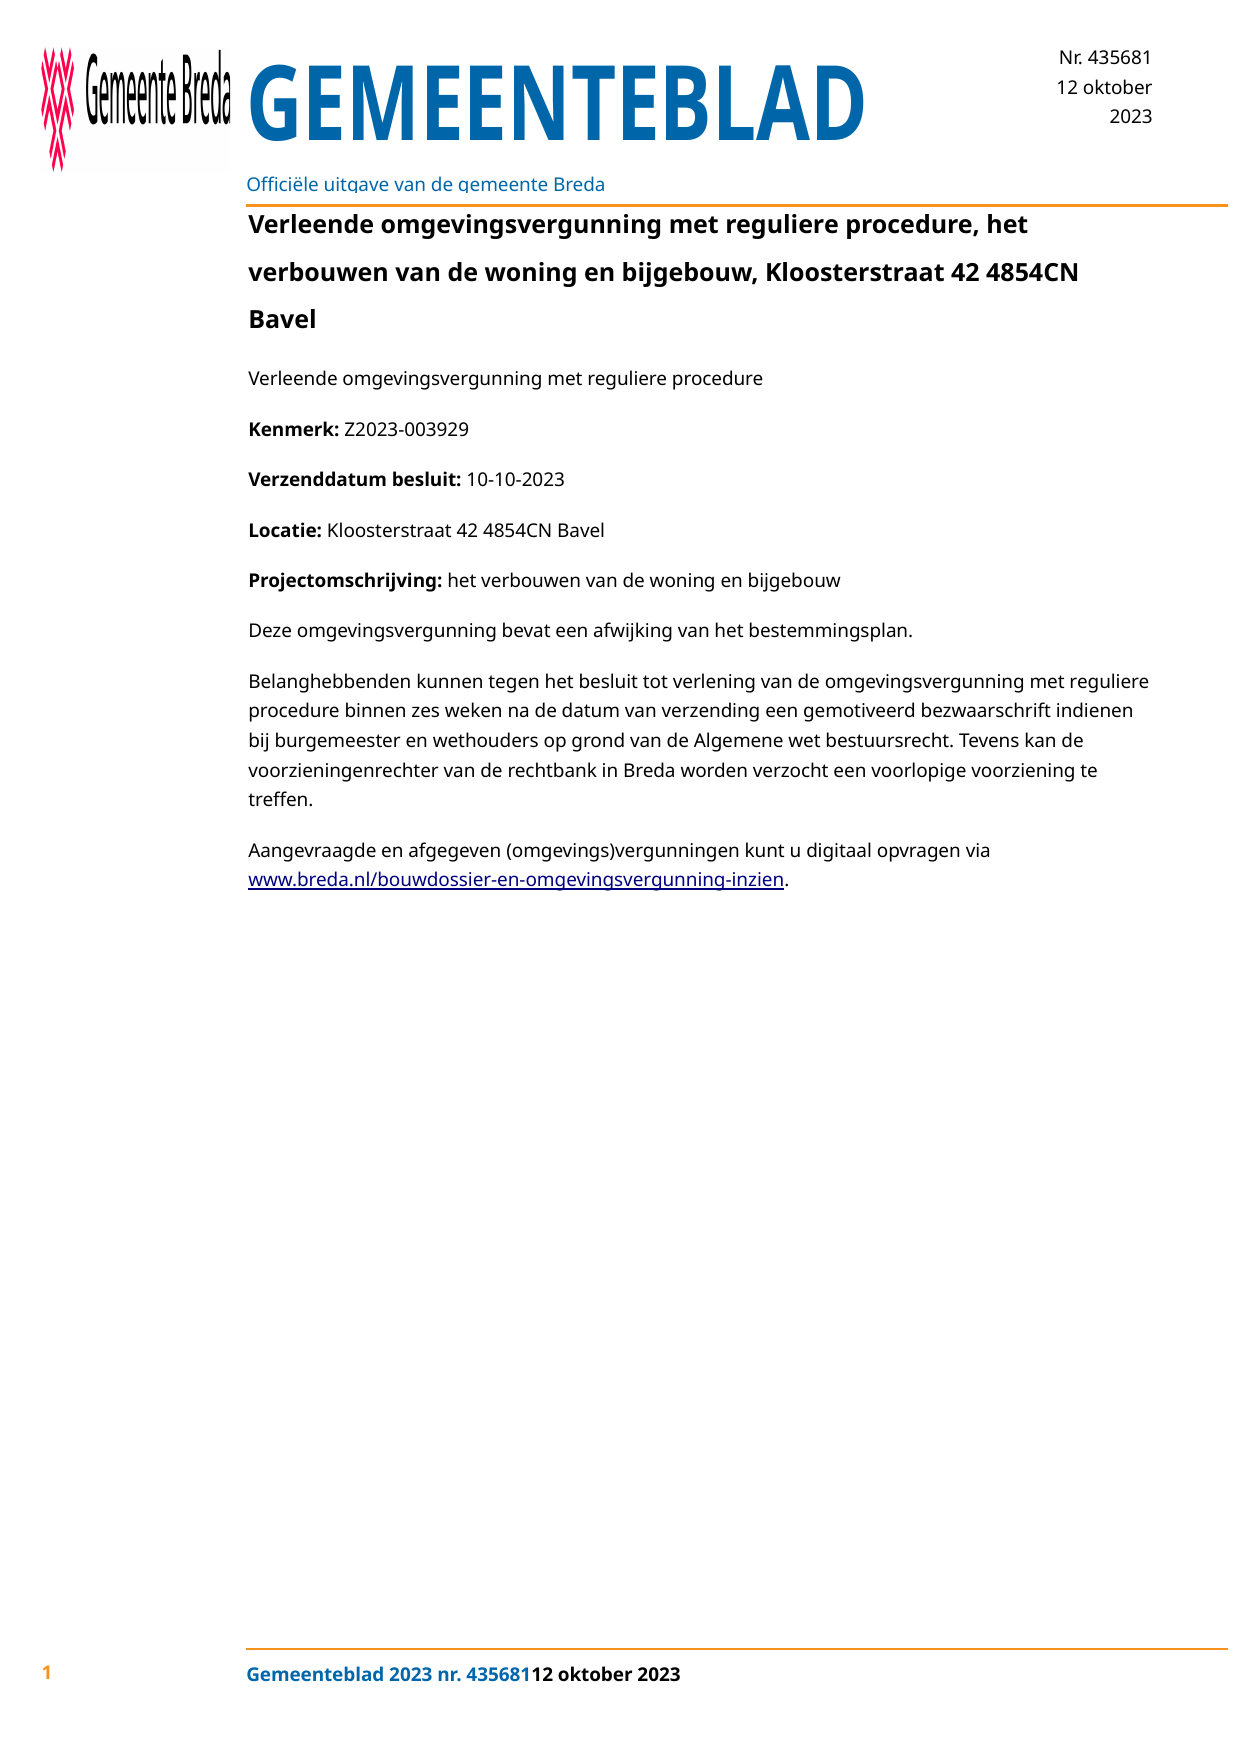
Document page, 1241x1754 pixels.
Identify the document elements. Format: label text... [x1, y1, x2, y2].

text Verleende omgevingsvergunning met reguliere procedure, het verbouwen van de woning en bijgebouw, Kloosterstraat 42 4854CN Bavel [248, 207, 1152, 336]
text Verleende omgevingsvergunning met reguliere procedure [248, 366, 1152, 391]
text Deze omgevingsvergunning bevat een afwijking van het bestemmingsplan. [248, 618, 1152, 643]
text Projectomschrijving: het verbouwen van de woning en bijgebouw [248, 567, 1152, 593]
text Belanghebbenden kunnen tegen het besluit tot verlening van de omgevingsvergunning met reguliere procedure binnen zes weken na de datum van verzending een gemotiveerd bezwaarschrift indienen bij burgemeester en wethouders op grond van de Algemene wet bestuursrecht. Tevens kan de voorzieningenrechter van de rechtbank in Breda worden verzocht een voorlopige voorziening te treffen. [248, 668, 1152, 812]
text Aangevraagde en afgegeven (omgevings)vergunningen kunt u digitaal opvragen via www.breda.nl/bouwdossier-en-omgevingsvergunning-inzien. [248, 837, 1152, 892]
text Verzenddatum besluit: 10-10-2023 [248, 466, 1152, 492]
text Locatie: Kloosterstraat 42 4854CN Bavel [248, 517, 1152, 542]
picture [41, 47, 231, 172]
text Kenmerk: Z2023-003929 [248, 416, 1152, 442]
